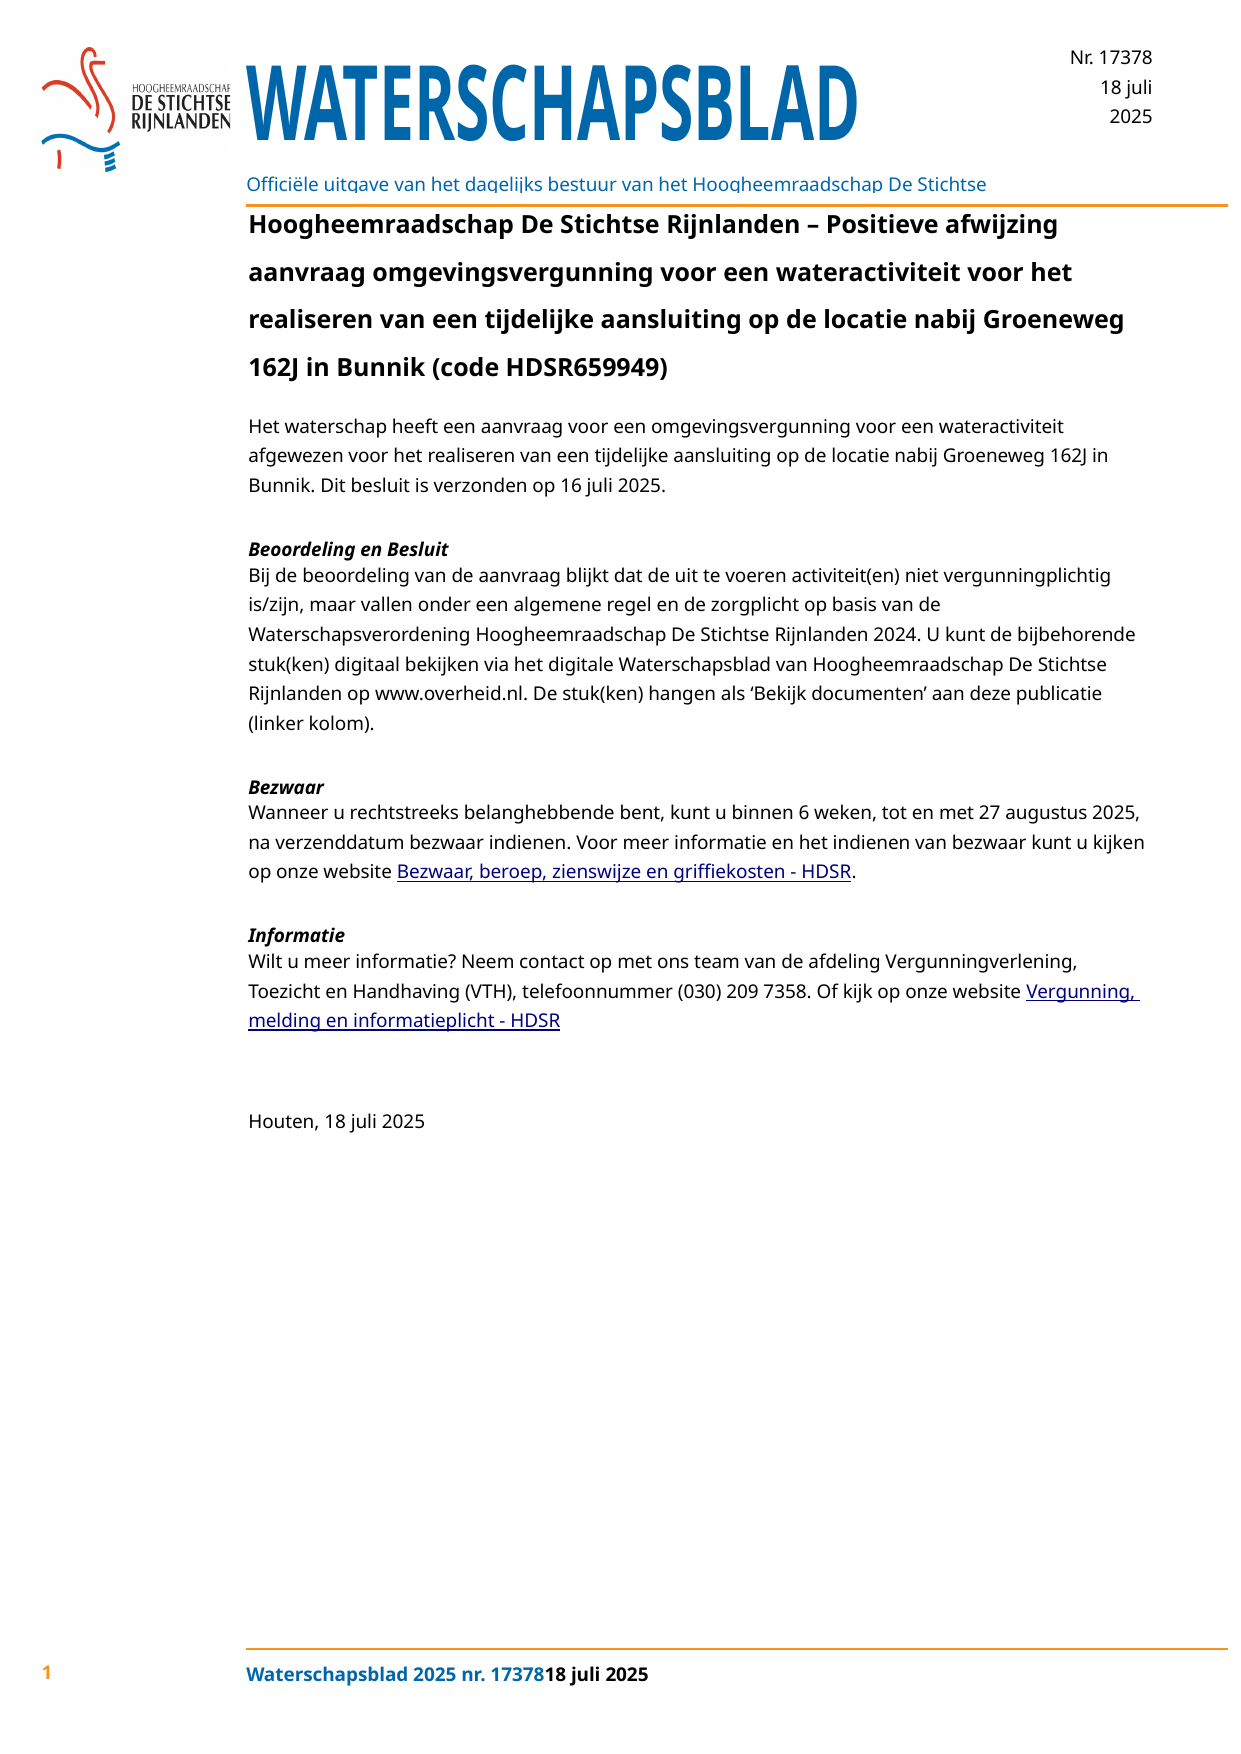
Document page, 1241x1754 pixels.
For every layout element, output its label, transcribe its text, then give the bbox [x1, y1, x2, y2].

text Beoordeling en Besluit [248, 536, 1152, 562]
picture [41, 47, 231, 172]
text Wanneer u rechtstreeks belanghebbende bent, kunt u binnen 6 weken, tot en met 27 augustus 2025, na verzenddatum bezwaar indienen. Voor meer informatie en het indienen van bezwaar kunt u kijken op onze website Bezwaar, beroep, zienswijze en griffiekosten - HDSR. [248, 799, 1152, 884]
text Het waterschap heeft een aanvraag voor een omgevingsvergunning voor een wateractiviteit afgewezen voor het realiseren van een tijdelijke aansluiting op de locatie nabij Groeneweg 162J in Bunnik. Dit besluit is verzonden op 16 juli 2025. [248, 413, 1152, 498]
text Bezwaar [248, 774, 1152, 799]
text Houten, 18 juli 2025 [248, 1108, 1152, 1134]
text Hoogheemraadschap De Stichtse Rijnlanden – Positieve afwijzing aanvraag omgevingsvergunning voor een wateractiviteit voor het realiseren van een tijdelijke aansluiting op de locatie nabij Groeneweg 162J in Bunnik (code HDSR659949) [248, 207, 1152, 384]
text Wilt u meer informatie? Neem contact op met ons team van de afdeling Vergunningverlening, Toezicht en Handhaving (VTH), telefoonnummer (030) 209 7358. Of kijk op onze website Vergunning, melding en informatieplicht - HDSR [248, 948, 1152, 1033]
text Informatie [248, 923, 1152, 948]
text Bij de beoordeling van de aanvraag blijkt dat de uit te voeren activiteit(en) niet vergunningplichtig is/zijn, maar vallen onder een algemene regel en de zorgplicht op basis van de Waterschapsverordening Hoogheemraadschap De Stichtse Rijnlanden 2024. U kunt de bijbehorende stuk(ken) digitaal bekijken via het digitale Waterschapsblad van Hoogheemraadschap De Stichtse Rijnlanden op www.overheid.nl. De stuk(ken) hangen als ‘Bekijk documenten’ aan deze publicatie (linker kolom). [248, 562, 1152, 736]
